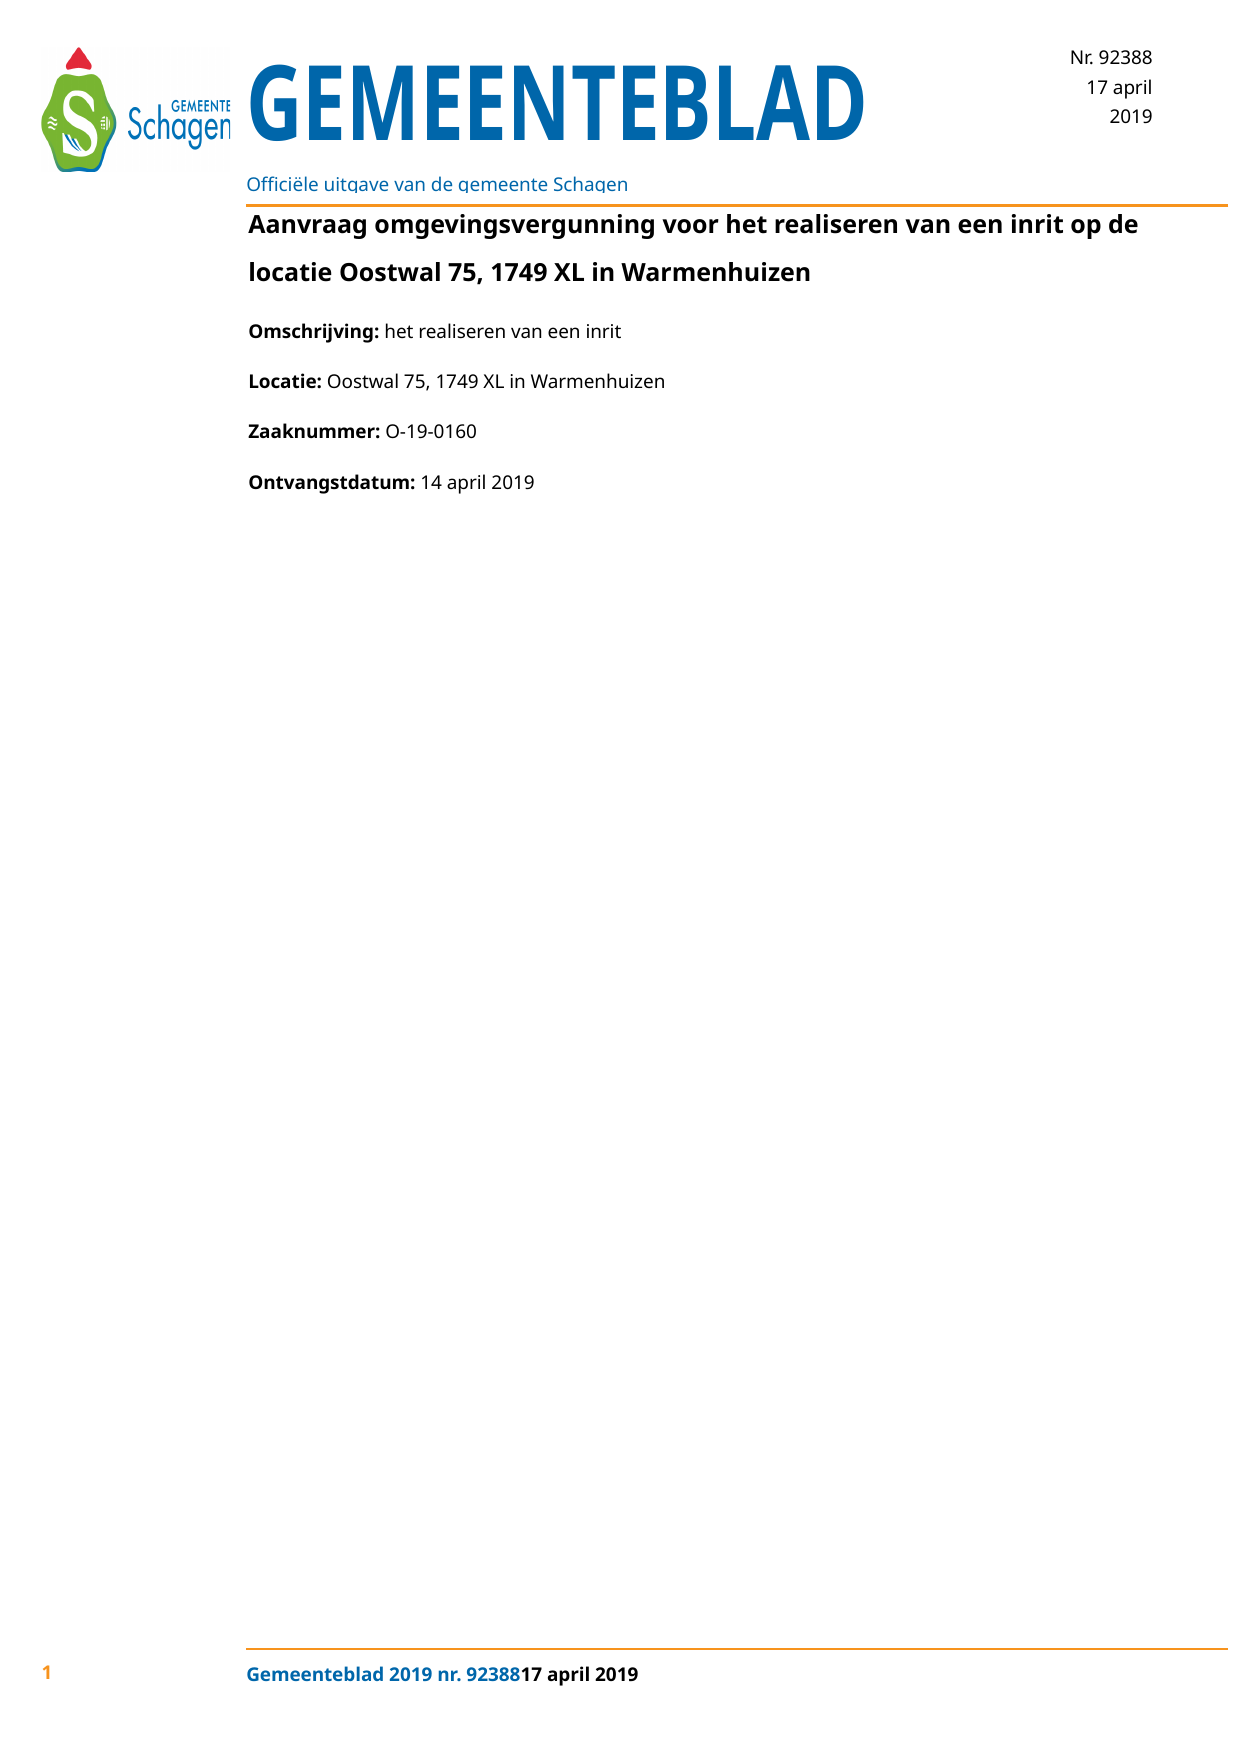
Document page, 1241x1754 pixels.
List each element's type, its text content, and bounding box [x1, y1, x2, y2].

text Omschrijving: het realiseren van een inrit [248, 318, 1152, 344]
text Ontvangstdatum: 14 april 2019 [248, 469, 1152, 495]
text Locatie: Oostwal 75, 1749 XL in Warmenhuizen [248, 368, 1152, 394]
text Zaaknummer: O-19-0160 [248, 419, 1152, 444]
picture [41, 47, 231, 172]
text Aanvraag omgevingsvergunning voor het realiseren van een inrit op de locatie Oostwal 75, 1749 XL in Warmenhuizen [248, 207, 1152, 288]
